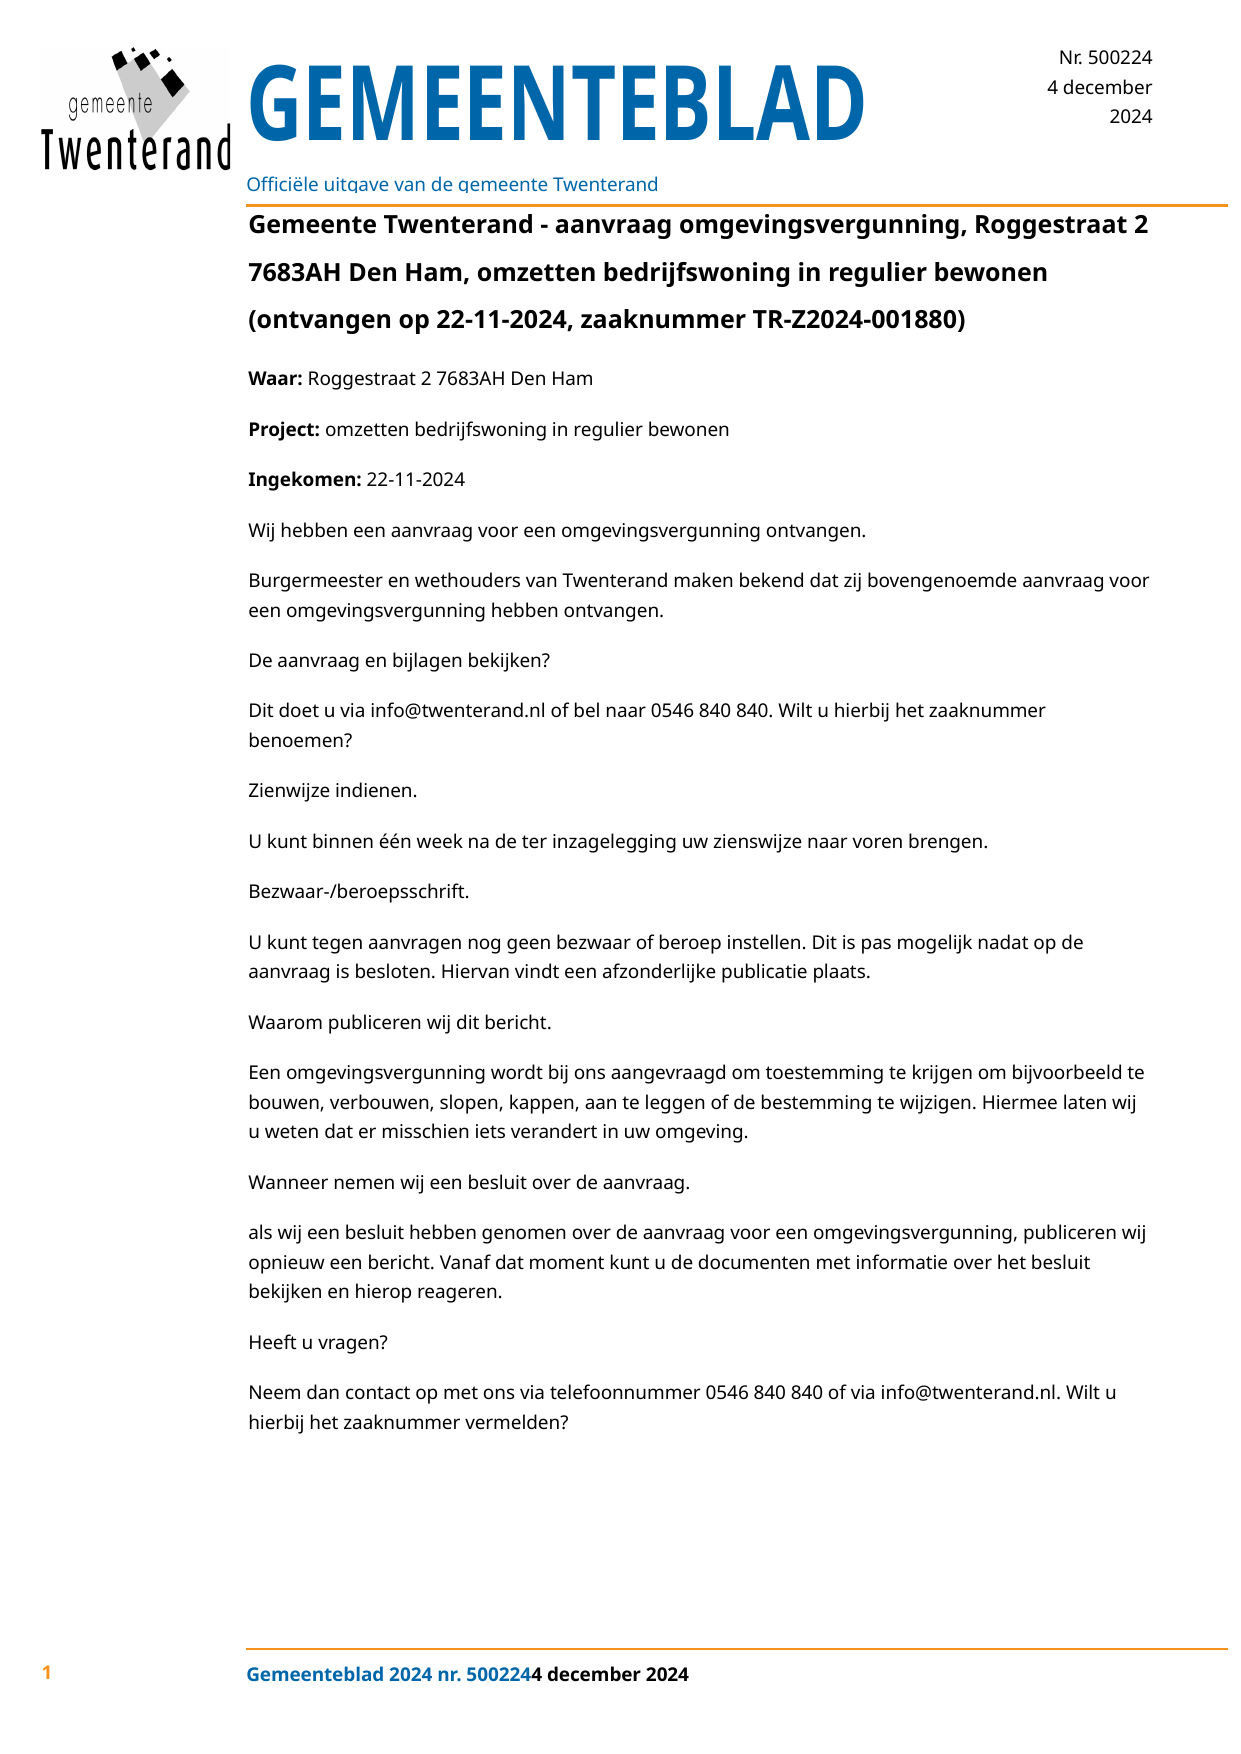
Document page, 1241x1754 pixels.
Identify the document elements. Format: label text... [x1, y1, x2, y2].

text als wij een besluit hebben genomen over de aanvraag voor een omgevingsvergunning, publiceren wij opnieuw een bericht. Vanaf dat moment kunt u de documenten met informatie over het besluit bekijken en hierop reageren. [248, 1219, 1152, 1304]
text Waarom publiceren wij dit bericht. [248, 1009, 1152, 1034]
text Neem dan contact op met ons via telefoonnummer 0546 840 840 of via info@twenterand.nl. Wilt u hierbij het zaaknummer vermelden? [248, 1379, 1152, 1434]
picture [41, 47, 231, 172]
text U kunt binnen één week na de ter inzagelegging uw zienswijze naar voren brengen. [248, 828, 1152, 854]
text Project: omzetten bedrijfswoning in regulier bewonen [248, 416, 1152, 442]
text Dit doet u via info@twenterand.nl of bel naar 0546 840 840. Wilt u hierbij het zaaknummer benoemen? [248, 698, 1152, 753]
text Zienwijze indienen. [248, 778, 1152, 803]
text Ingekomen: 22-11-2024 [248, 466, 1152, 492]
text Bezwaar-/beroepsschrift. [248, 878, 1152, 904]
text Gemeente Twenterand - aanvraag omgevingsvergunning, Roggestraat 2 7683AH Den Ham, omzetten bedrijfswoning in regulier bewonen (ontvangen op 22-11-2024, zaaknummer TR-Z2024-001880) [248, 207, 1152, 336]
text De aanvraag en bijlagen bekijken? [248, 647, 1152, 673]
text Waar: Roggestraat 2 7683AH Den Ham [248, 366, 1152, 391]
text Een omgevingsvergunning wordt bij ons aangevraagd om toestemming te krijgen om bijvoorbeeld te bouwen, verbouwen, slopen, kappen, aan te leggen of de bestemming te wijzigen. Hiermee laten wij u weten dat er misschien iets verandert in uw omgeving. [248, 1059, 1152, 1144]
text Wanneer nemen wij een besluit over de aanvraag. [248, 1169, 1152, 1194]
text Wij hebben een aanvraag voor een omgevingsvergunning ontvangen. [248, 517, 1152, 542]
text U kunt tegen aanvragen nog geen bezwaar of beroep instellen. Dit is pas mogelijk nadat op de aanvraag is besloten. Hiervan vindt een afzonderlijke publicatie plaats. [248, 929, 1152, 984]
text Heeft u vragen? [248, 1329, 1152, 1354]
text Burgermeester en wethouders van Twenterand maken bekend dat zij bovengenoemde aanvraag voor een omgevingsvergunning hebben ontvangen. [248, 567, 1152, 622]
